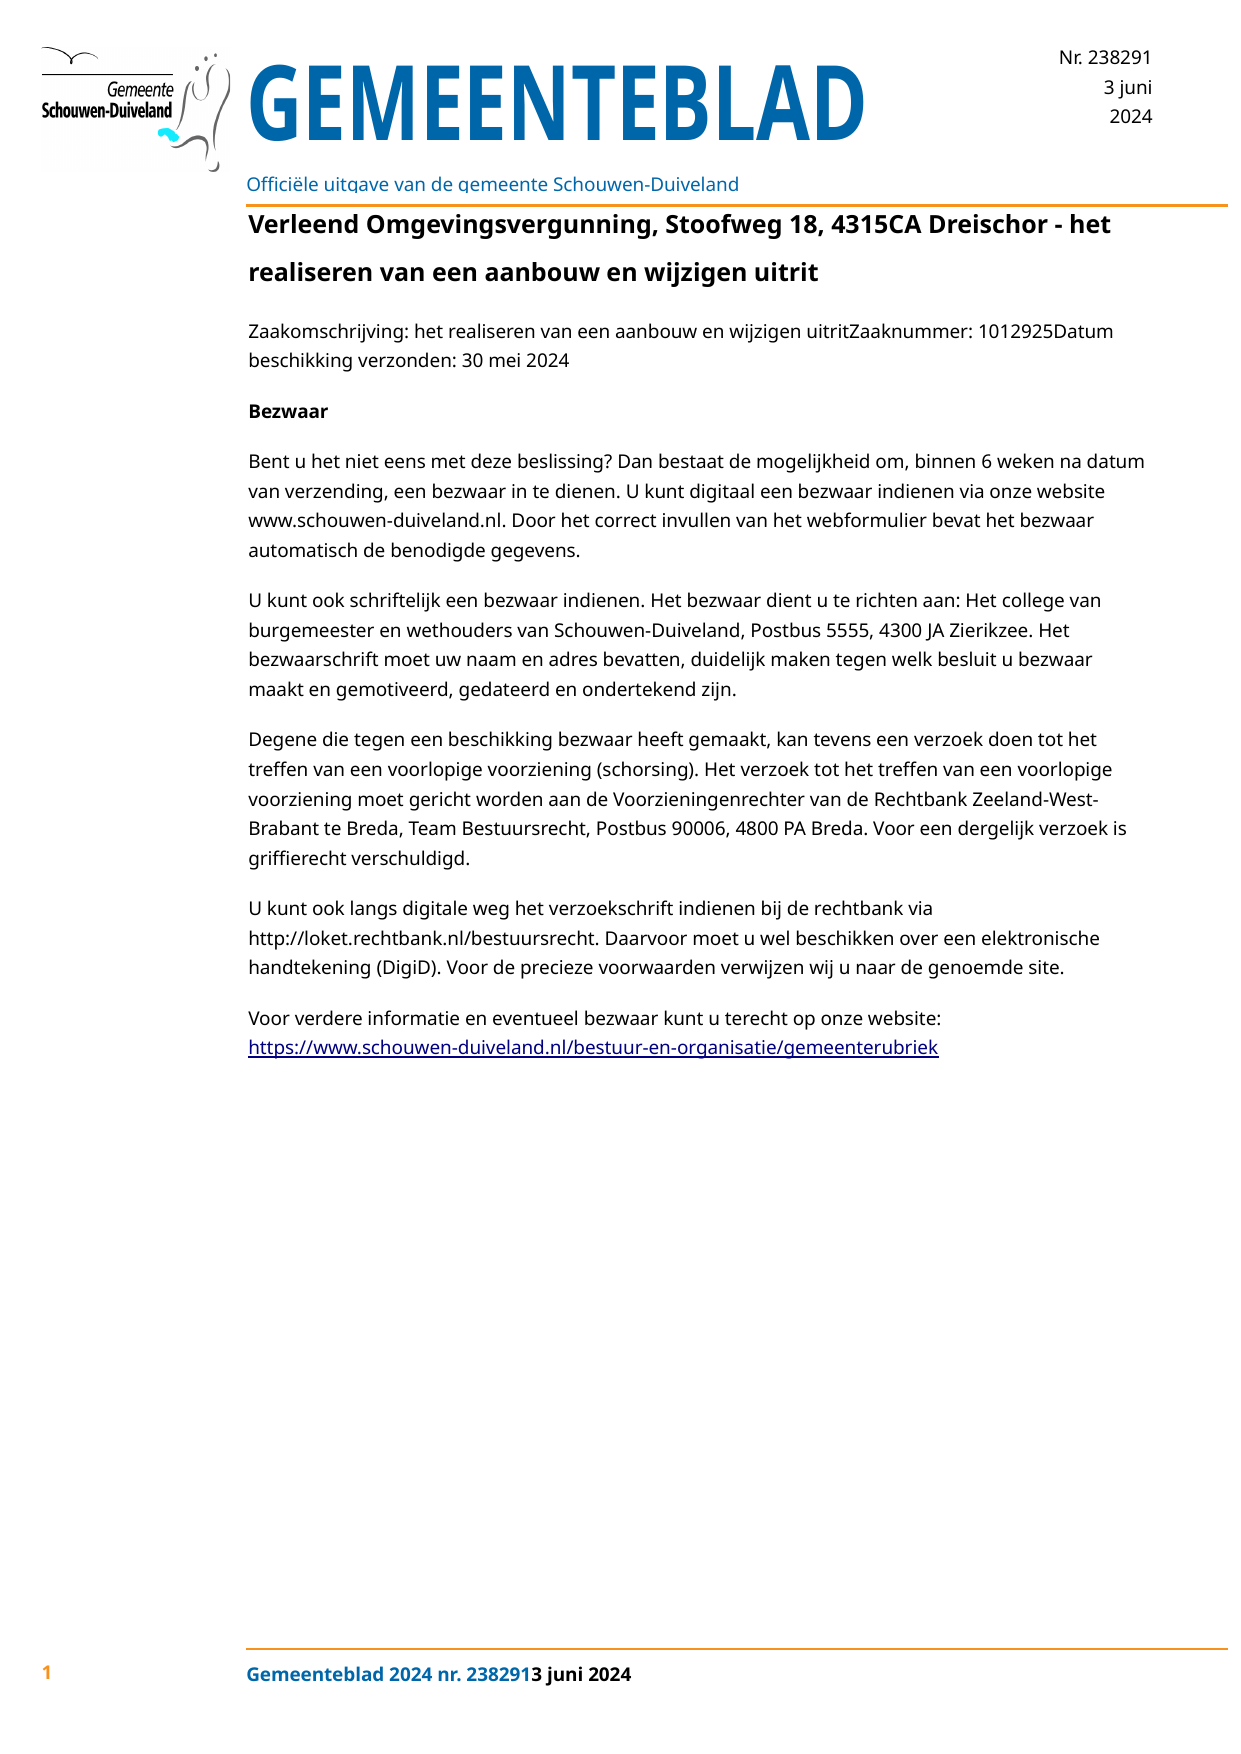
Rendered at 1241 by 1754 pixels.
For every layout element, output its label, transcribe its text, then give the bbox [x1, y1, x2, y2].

text U kunt ook schriftelijk een bezwaar indienen. Het bezwaar dient u te richten aan: Het college van burgemeester en wethouders van Schouwen-Duiveland, Postbus 5555, 4300 JA Zierikzee. Het bezwaarschrift moet uw naam en adres bevatten, duidelijk maken tegen welk besluit u bezwaar maakt en gemotiveerd, gedateerd en ondertekend zijn. [248, 587, 1152, 702]
picture [41, 47, 231, 172]
text Degene die tegen een beschikking bezwaar heeft gemaakt, kan tevens een verzoek doen tot het treffen van een voorlopige voorziening (schorsing). Het verzoek tot het treffen van een voorlopige voorziening moet gericht worden aan de Voorzieningenrechter van de Rechtbank Zeeland-West-Brabant te Breda, Team Bestuursrecht, Postbus 90006, 4800 PA Breda. Voor een dergelijk verzoek is griffierecht verschuldigd. [248, 727, 1152, 871]
text Bezwaar [248, 398, 1152, 424]
text Voor verdere informatie en eventueel bezwaar kunt u terecht op onze website: https://www.schouwen-duiveland.nl/bestuur-en-organisatie/gemeenterubriek [248, 1005, 1152, 1060]
text Verleend Omgevingsvergunning, Stoofweg 18, 4315CA Dreischor - het realiseren van een aanbouw en wijzigen uitrit [248, 207, 1152, 288]
text Bent u het niet eens met deze beslissing? Dan bestaat de mogelijkheid om, binnen 6 weken na datum van verzending, een bezwaar in te dienen. U kunt digitaal een bezwaar indienen via onze website www.schouwen-duiveland.nl. Door het correct invullen van het webformulier bevat het bezwaar automatisch de benodigde gegevens. [248, 448, 1152, 563]
text Zaakomschrijving: het realiseren van een aanbouw en wijzigen uitritZaaknummer: 1012925Datum beschikking verzonden: 30 mei 2024 [248, 318, 1152, 373]
text U kunt ook langs digitale weg het verzoekschrift indienen bij de rechtbank via http://loket.rechtbank.nl/bestuursrecht. Daarvoor moet u wel beschikken over een elektronische handtekening (DigiD). Voor de precieze voorwaarden verwijzen wij u naar de genoemde site. [248, 895, 1152, 980]
